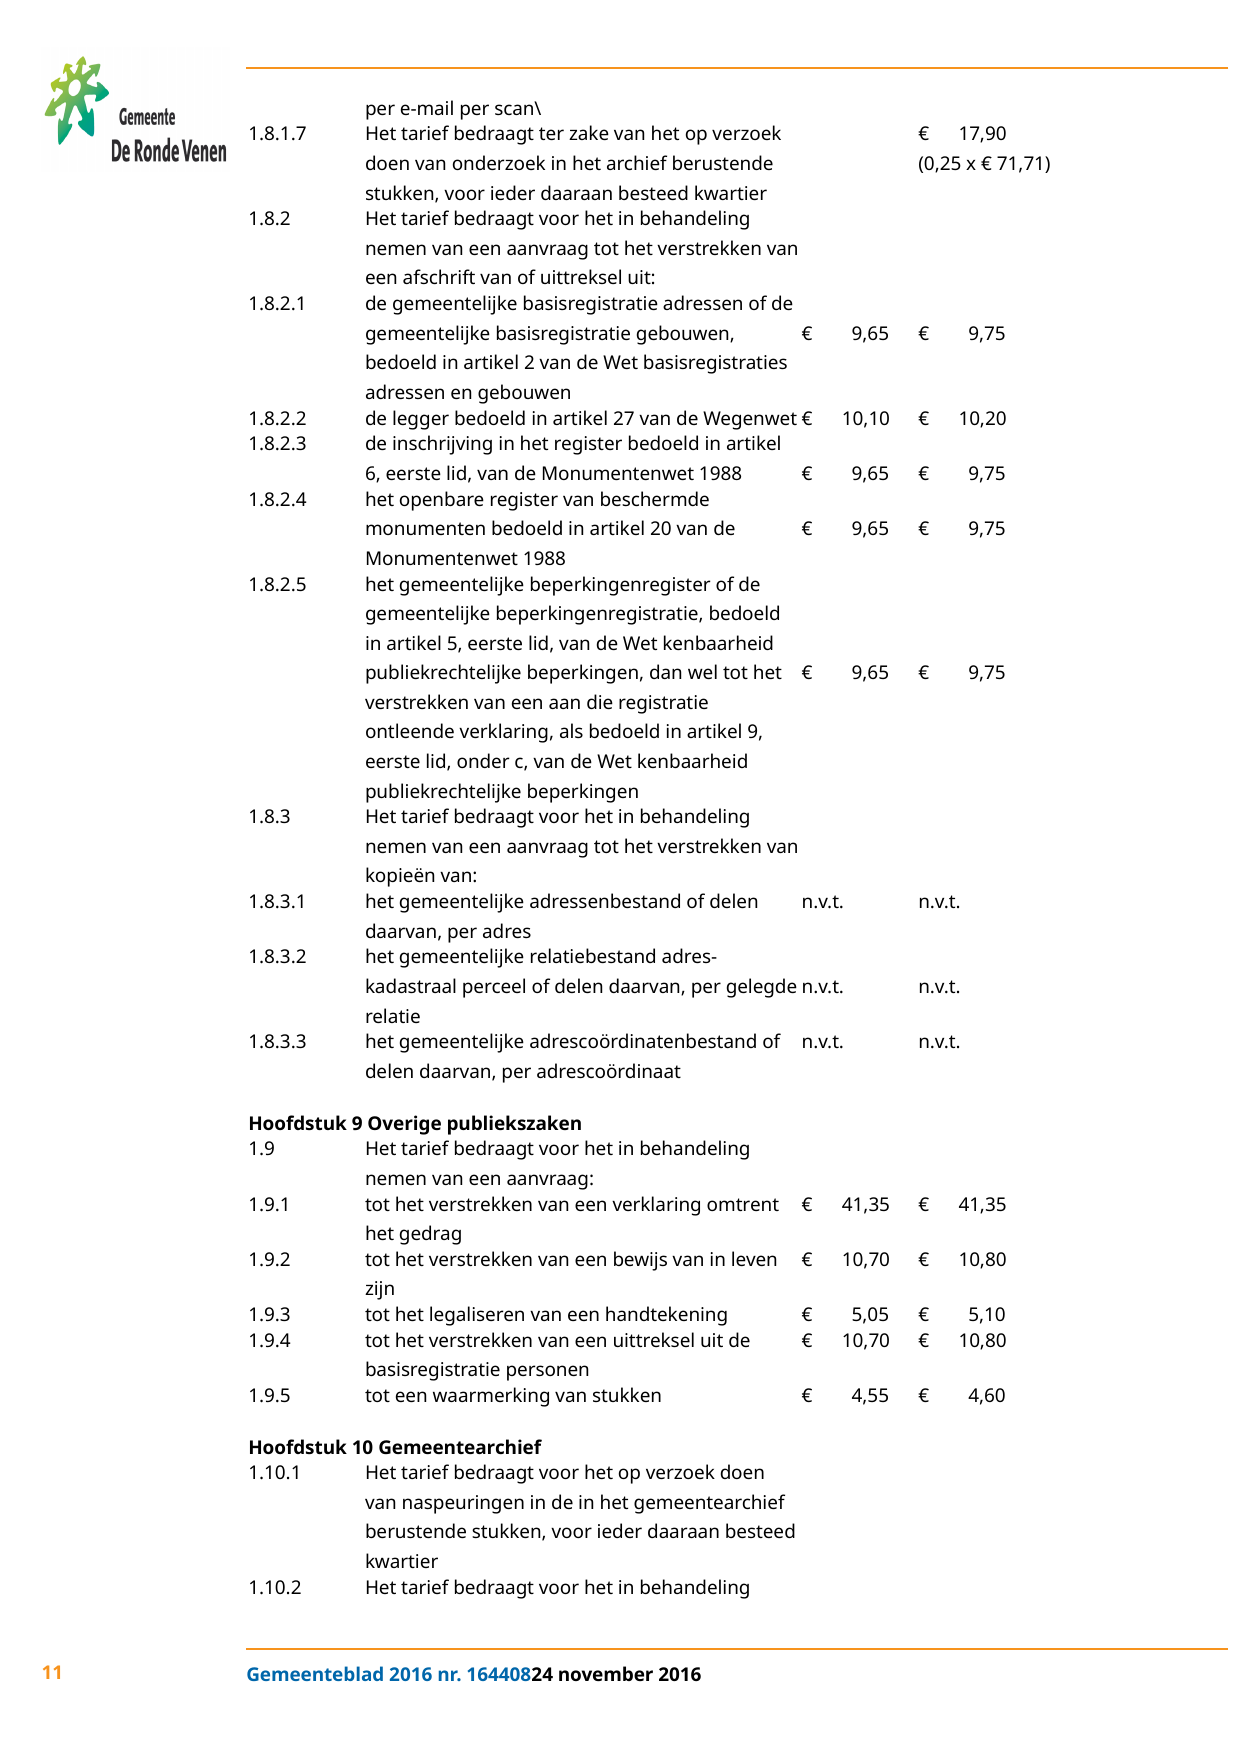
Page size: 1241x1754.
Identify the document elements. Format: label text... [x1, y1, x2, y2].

table_cell [918, 1460, 1152, 1574]
table_cell 1.8.2.2 [248, 405, 365, 431]
table_cell € 10,20 [918, 405, 1152, 431]
table_cell het gemeentelijke relatiebestand adres-kadastraal perceel of delen daarvan, per gelegde relatie [365, 944, 801, 1029]
table_cell [801, 121, 918, 205]
table_cell € 10,80 [918, 1327, 1152, 1382]
table_cell 1.8.3.2 [248, 944, 365, 1029]
table_cell tot het verstrekken van een verklaring omtrent het gedrag [365, 1191, 801, 1246]
table_cell per e-mail per scan\ [365, 95, 801, 121]
table_cell 1.9.5 [248, 1383, 365, 1408]
table_cell € 9,65 [801, 431, 918, 486]
table_cell Het tarief bedraagt ter zake van het op verzoek doen van onderzoek in het archief berustende stukken, voor ieder daaraan besteed kwartier [365, 121, 801, 205]
table_cell [801, 804, 918, 888]
table_cell Het tarief bedraagt voor het in behandeling nemen van een aanvraag: [365, 1135, 801, 1191]
table_cell Hoofdstuk 9 Overige publiekszaken [248, 1110, 801, 1135]
table_cell [801, 1460, 918, 1574]
table_cell € 41,35 [801, 1191, 918, 1246]
table_cell [918, 1434, 1152, 1459]
picture [41, 47, 231, 172]
table_cell [918, 1135, 1152, 1191]
table_cell tot het verstrekken van een uittreksel uit de basisregistratie personen [365, 1327, 801, 1382]
table_cell [918, 1574, 1152, 1600]
table_cell het openbare register van beschermde monumenten bedoeld in artikel 20 van de Monumentenwet 1988 [365, 486, 801, 571]
table_cell 1.8.2.3 [248, 431, 365, 486]
table_cell [918, 205, 1152, 290]
table_cell € 9,65 [801, 486, 918, 571]
table_cell [248, 1408, 365, 1434]
table_cell 1.10.2 [248, 1574, 365, 1600]
table_cell € 10,70 [801, 1327, 918, 1382]
table_cell [918, 95, 1152, 121]
table_cell Het tarief bedraagt voor het in behandeling nemen van een aanvraag tot het verstrekken van kopieën van: [365, 804, 801, 888]
table_cell € 9,75 [918, 290, 1152, 405]
table_cell € 9,65 [801, 290, 918, 405]
table_cell 1.8.3.3 [248, 1029, 365, 1084]
table_cell € 10,70 [801, 1246, 918, 1301]
table_cell 1.8.2.5 [248, 571, 365, 803]
table_cell € 41,35 [918, 1191, 1152, 1246]
table_cell € 10,80 [918, 1246, 1152, 1301]
table_cell [365, 1084, 801, 1110]
table_cell 1.8.3.1 [248, 889, 365, 944]
table_cell € 9,75 [918, 486, 1152, 571]
table_cell 1.9.2 [248, 1246, 365, 1301]
table_cell [801, 1434, 918, 1459]
table_cell [801, 1408, 918, 1434]
table_cell 1.10.1 [248, 1460, 365, 1574]
table_cell [918, 804, 1152, 888]
table_cell tot een waarmerking van stukken [365, 1383, 801, 1408]
table_cell 1.9.3 [248, 1301, 365, 1327]
table_cell € 9,65 [801, 571, 918, 803]
table_cell n.v.t. [801, 944, 918, 1029]
table_cell 1.8.1.7 [248, 121, 365, 205]
table_cell [248, 95, 365, 121]
table_cell n.v.t. [918, 944, 1152, 1029]
table_cell n.v.t. [918, 1029, 1152, 1084]
table_cell € 4,55 [801, 1383, 918, 1408]
table_cell Hoofdstuk 10 Gemeentearchief [248, 1434, 801, 1459]
table_cell de inschrijving in het register bedoeld in artikel 6, eerste lid, van de Monumentenwet 1988 [365, 431, 801, 486]
table_cell Het tarief bedraagt voor het in behandeling nemen van een aanvraag tot het verstrekken van een afschrift van of uittreksel uit: [365, 205, 801, 290]
table_cell [801, 1110, 918, 1135]
table_cell het gemeentelijke adressenbestand of delen daarvan, per adres [365, 889, 801, 944]
table_cell [918, 1110, 1152, 1135]
table_cell € 9,75 [918, 431, 1152, 486]
table_cell Het tarief bedraagt voor het in behandeling [365, 1574, 801, 1600]
table_cell [801, 205, 918, 290]
table_cell n.v.t. [801, 1029, 918, 1084]
table_cell tot het legaliseren van een handtekening [365, 1301, 801, 1327]
table_cell 1.8.2 [248, 205, 365, 290]
table_cell € 5,10 [918, 1301, 1152, 1327]
table_cell € 17,90 (0,25 x € 71,71) [918, 121, 1152, 205]
table_cell 1.9.4 [248, 1327, 365, 1382]
table_cell [918, 1408, 1152, 1434]
table_cell 1.9.1 [248, 1191, 365, 1246]
table_cell [248, 1084, 365, 1110]
table_cell [801, 95, 918, 121]
table_cell 1.9 [248, 1135, 365, 1191]
table_cell 1.8.2.1 [248, 290, 365, 405]
table_cell € 10,10 [801, 405, 918, 431]
table_cell de legger bedoeld in artikel 27 van de Wegenwet [365, 405, 801, 431]
table_cell het gemeentelijke beperkingenregister of de gemeentelijke beperkingenregistratie, bedoeld in artikel 5, eerste lid, van de Wet kenbaarheid publiekrechtelijke beperkingen, dan wel tot het verstrekken van een aan die registratie ontleende verklaring, als bedoeld in artikel 9, eerste lid, onder c, van de Wet kenbaarheid publiekrechtelijke beperkingen [365, 571, 801, 803]
table_cell € 5,05 [801, 1301, 918, 1327]
table_cell € 9,75 [918, 571, 1152, 803]
table_cell de gemeentelijke basisregistratie adressen of de gemeentelijke basisregistratie gebouwen, bedoeld in artikel 2 van de Wet basisregistraties adressen en gebouwen [365, 290, 801, 405]
table_cell het gemeentelijke adrescoördinatenbestand of delen daarvan, per adrescoördinaat [365, 1029, 801, 1084]
table_cell [801, 1084, 918, 1110]
table_cell Het tarief bedraagt voor het op verzoek doen van naspeuringen in de in het gemeentearchief berustende stukken, voor ieder daaraan besteed kwartier [365, 1460, 801, 1574]
table_cell [918, 1084, 1152, 1110]
table_cell n.v.t. [918, 889, 1152, 944]
table_cell [801, 1135, 918, 1191]
table_cell € 4,60 [918, 1383, 1152, 1408]
table_cell n.v.t. [801, 889, 918, 944]
table_cell [365, 1408, 801, 1434]
table_cell tot het verstrekken van een bewijs van in leven zijn [365, 1246, 801, 1301]
table_cell [801, 1574, 918, 1600]
table_cell 1.8.3 [248, 804, 365, 888]
table_cell 1.8.2.4 [248, 486, 365, 571]
